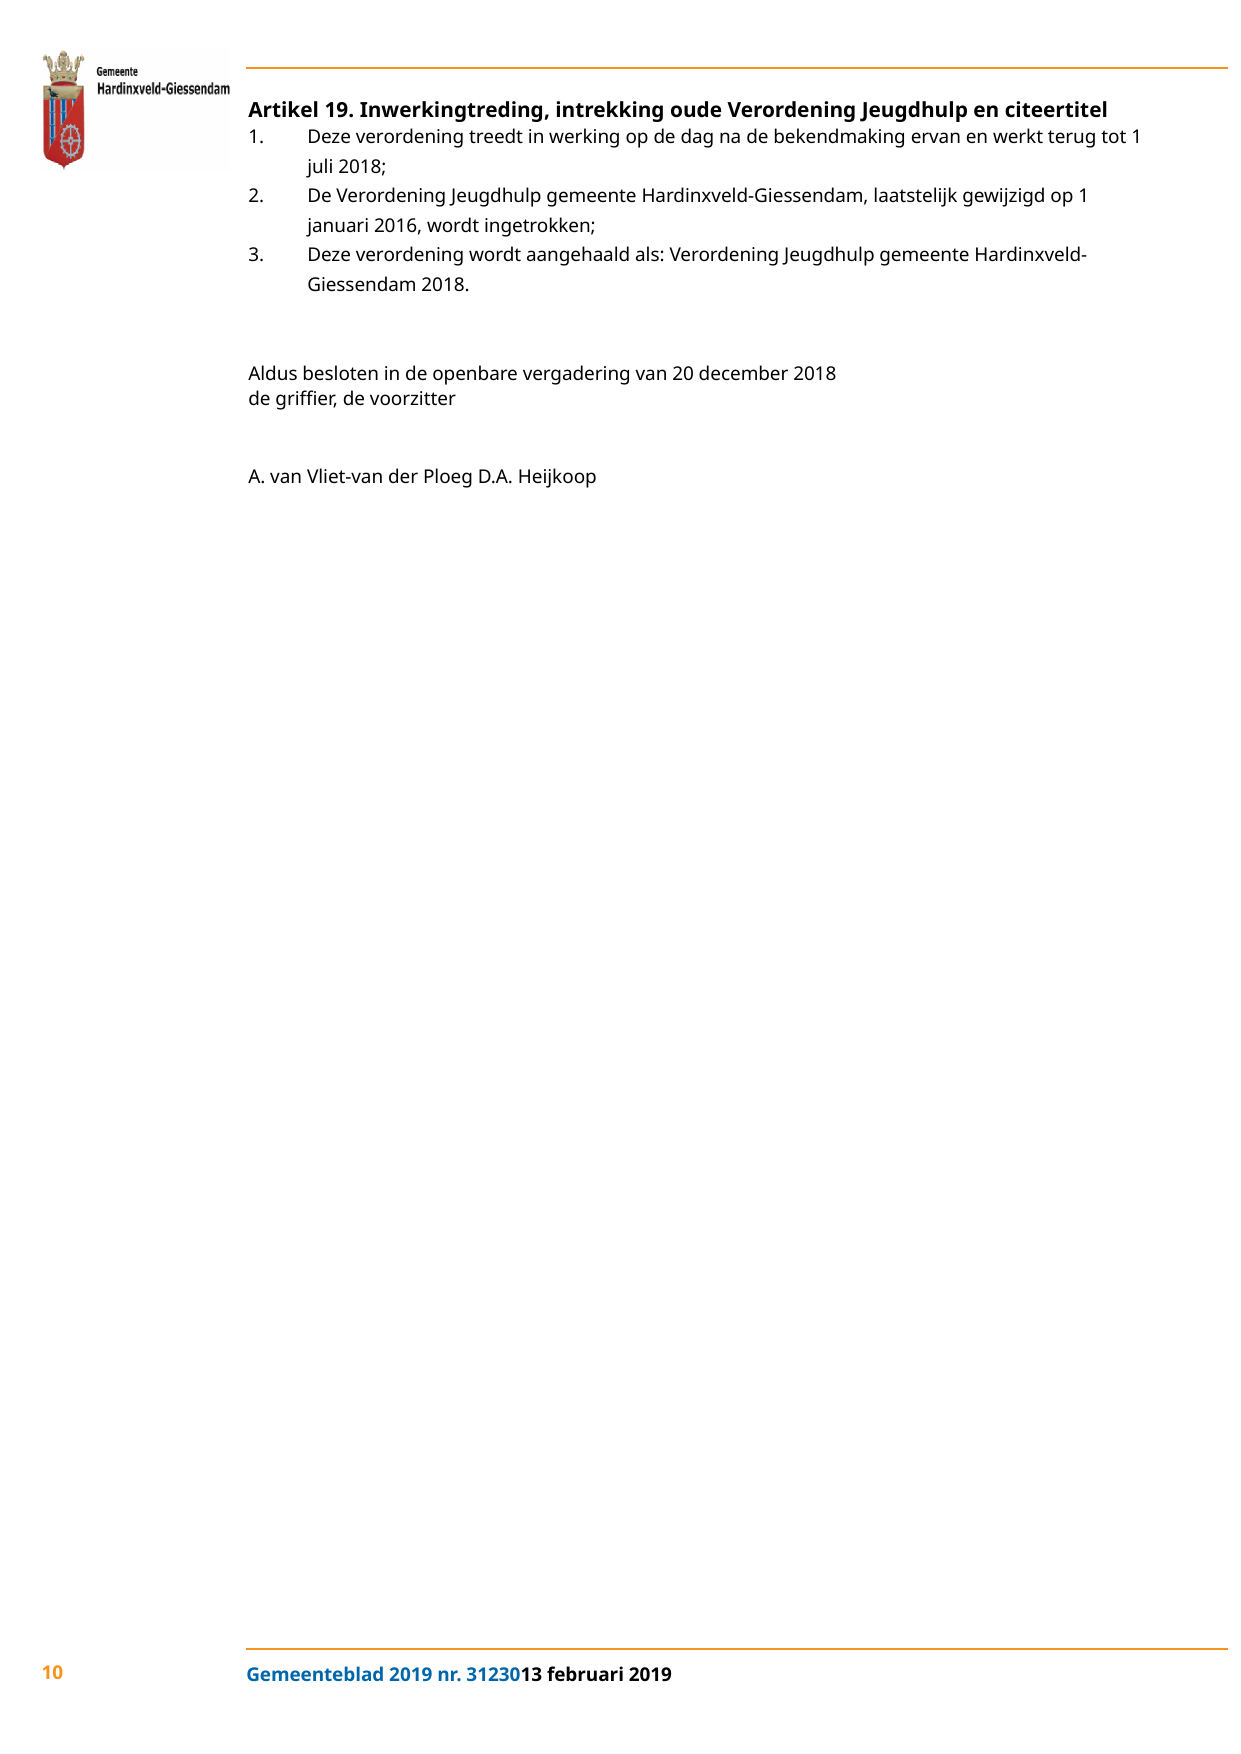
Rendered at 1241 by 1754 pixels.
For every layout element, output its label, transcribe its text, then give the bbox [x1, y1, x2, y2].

picture [41, 47, 231, 172]
list Deze verordening wordt aangehaald als: Verordening Jeugdhulp gemeente Hardinxveld-Giessendam 2018. [248, 242, 1152, 297]
text Aldus besloten in de openbare vergadering van 20 december 2018 [248, 360, 1152, 386]
text de griffier, de voorzitter [248, 386, 1152, 411]
list De Verordening Jeugdhulp gemeente Hardinxveld-Giessendam, laatstelijk gewijzigd op 1 januari 2016, wordt ingetrokken; [248, 182, 1152, 238]
list Deze verordening treedt in werking op de dag na de bekendmaking ervan en werkt terug tot 1 juli 2018; [248, 123, 1152, 178]
text A. van Vliet-van der Ploeg D.A. Heijkoop [248, 463, 1152, 488]
text Artikel 19. Inwerkingtreding, intrekking oude Verordening Jeugdhulp en citeertitel [248, 95, 1152, 123]
